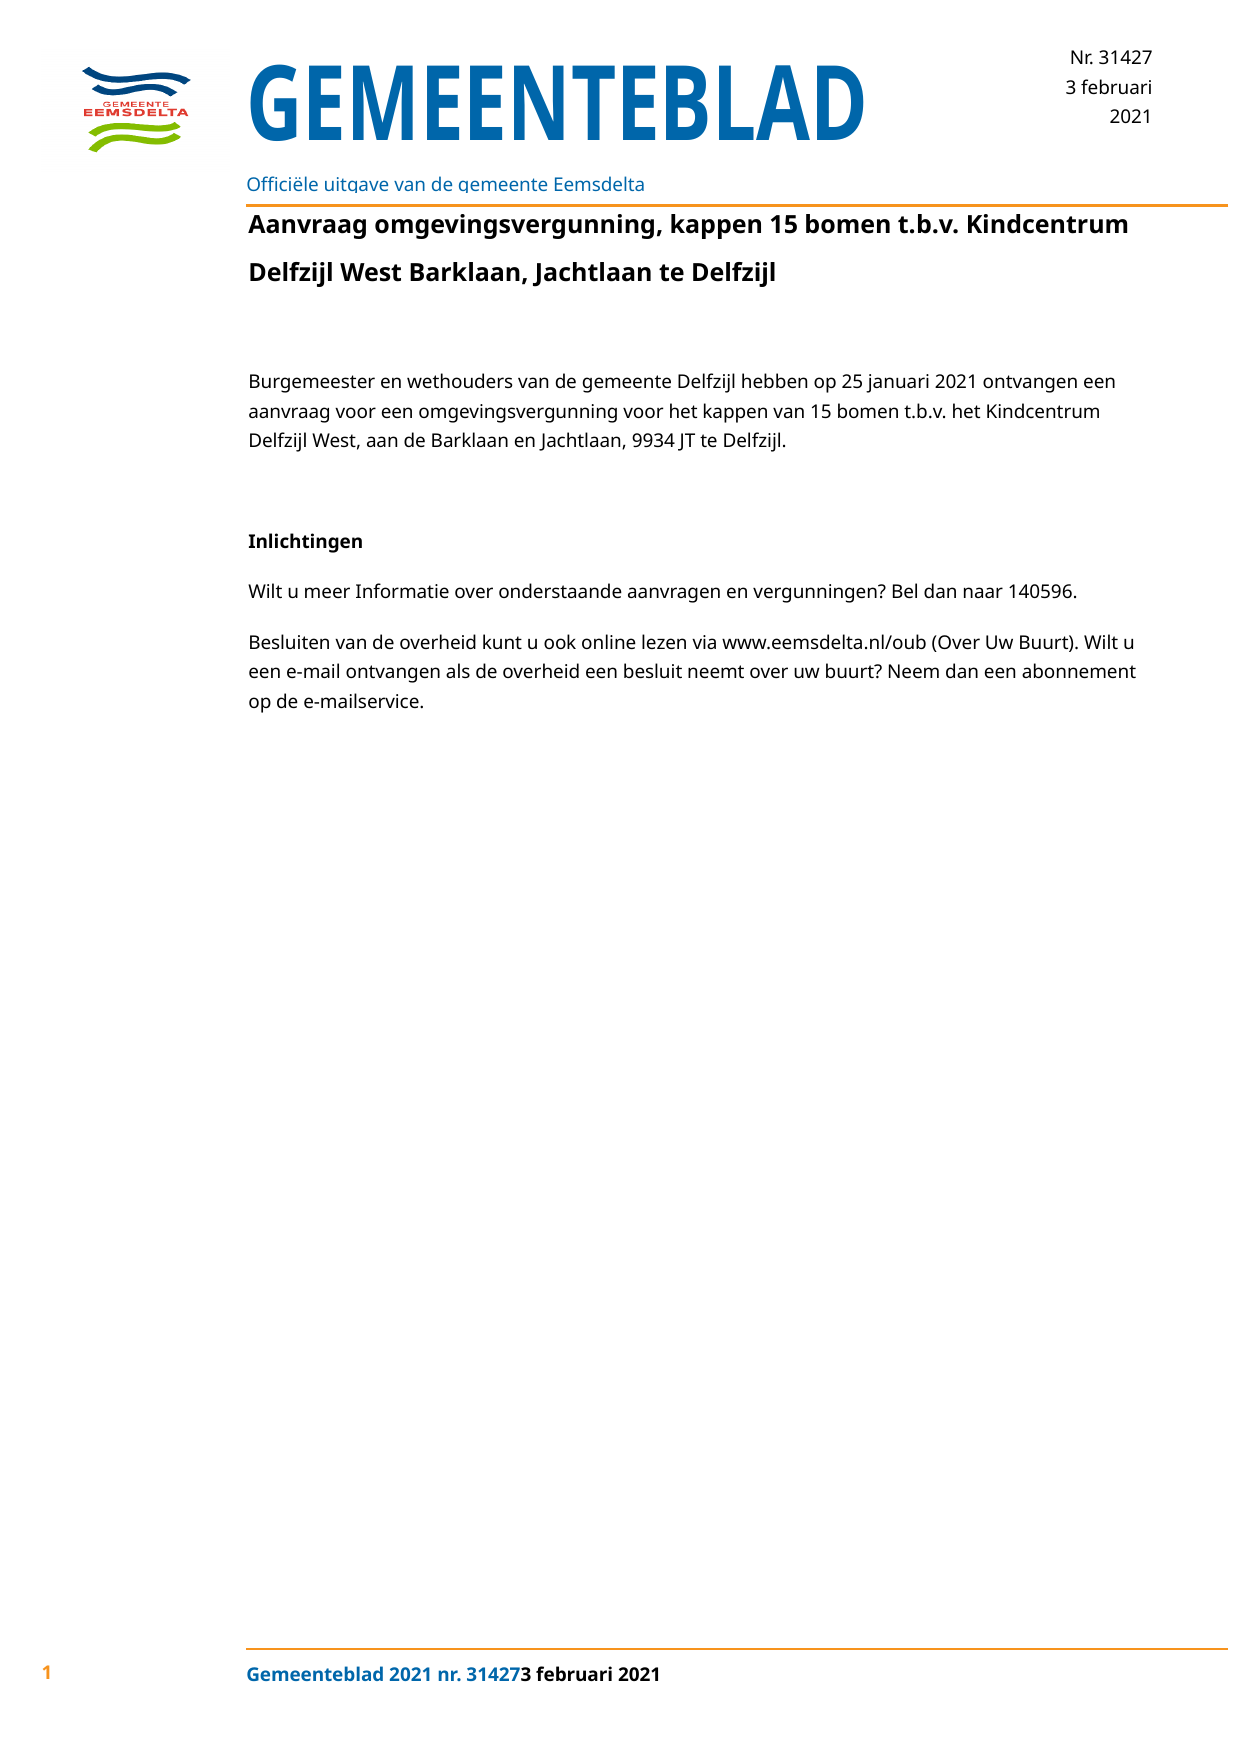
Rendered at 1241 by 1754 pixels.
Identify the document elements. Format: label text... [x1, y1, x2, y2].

text Aanvraag omgevingsvergunning, kappen 15 bomen t.b.v. Kindcentrum Delfzijl West Barklaan, Jachtlaan te Delfzijl [248, 207, 1152, 288]
text Besluiten van de overheid kunt u ook online lezen via www.eemsdelta.nl/oub (Over Uw Buurt). Wilt u een e-mail ontvangen als de overheid een besluit neemt over uw buurt? Neem dan een abonnement op de e-mailservice. [248, 629, 1152, 714]
text Burgemeester en wethouders van de gemeente Delfzijl hebben op 25 januari 2021 ontvangen een aanvraag voor een omgevingsvergunning voor het kappen van 15 bomen t.b.v. het Kindcentrum Delfzijl West, aan de Barklaan en Jachtlaan, 9934 JT te Delfzijl. [248, 368, 1152, 453]
text Wilt u meer Informatie over onderstaande aanvragen en vergunningen? Bel dan naar 140596. [248, 579, 1152, 604]
picture [41, 47, 231, 172]
text Inlichtingen [248, 528, 1152, 554]
